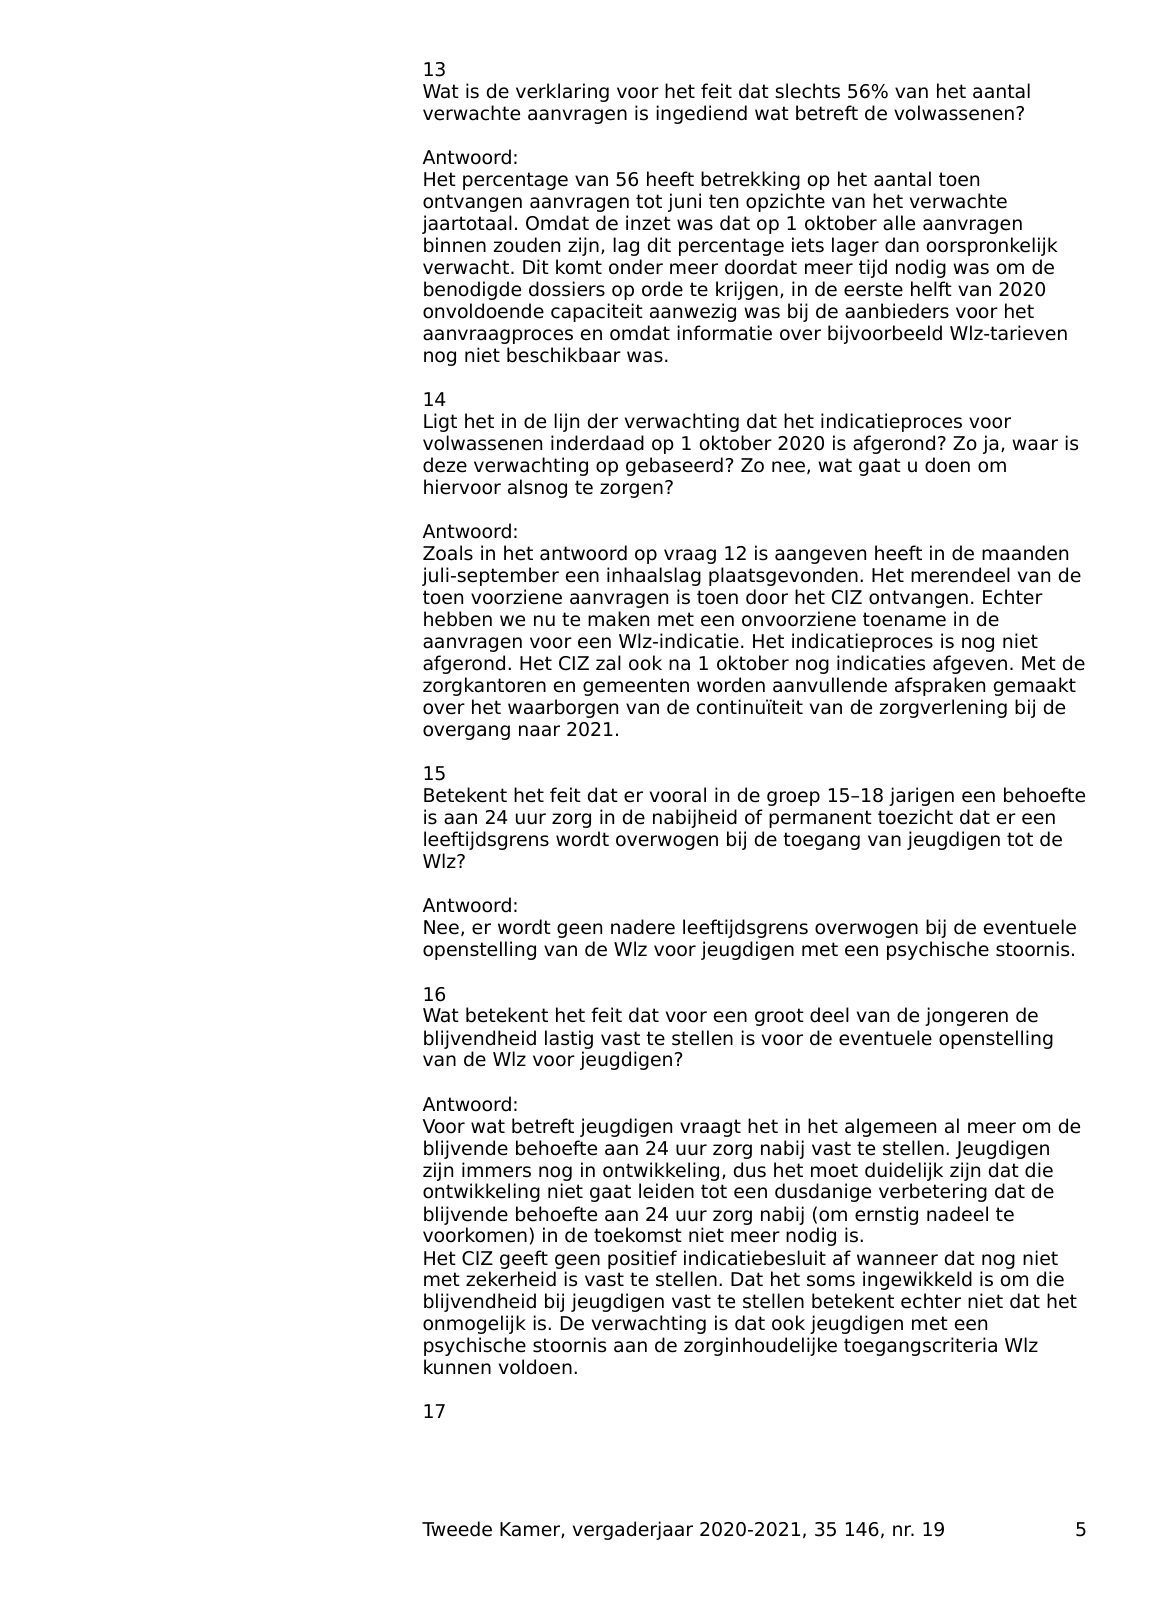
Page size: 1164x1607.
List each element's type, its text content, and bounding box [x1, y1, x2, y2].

text Antwoord: [422, 1093, 1087, 1116]
text Betekent het feit dat er vooral in de groep 15–18 jarigen een behoefte is aan 24 uur zorg in de nabijheid of permanent toezicht dat er een leeftijdsgrens wordt overwogen bij de toegang van jeugdigen tot de Wlz? [422, 785, 1087, 873]
text Wat betekent het feit dat voor een groot deel van de jongeren de blijvendheid lastig vast te stellen is voor de eventuele openstelling van de Wlz voor jeugdigen? [422, 1005, 1087, 1071]
text Het CIZ geeft geen positief indicatiebesluit af wanneer dat nog niet met zekerheid is vast te stellen. Dat het soms ingewikkeld is om die blijvendheid bij jeugdigen vast te stellen betekent echter niet dat het onmogelijk is. De verwachting is dat ook jeugdigen met een psychische stoornis aan de zorginhoudelijke toegangscriteria Wlz kunnen voldoen. [422, 1247, 1087, 1379]
text 14 [422, 389, 1087, 411]
text Antwoord: [422, 895, 1087, 917]
text Het percentage van 56 heeft betrekking op het aantal toen ontvangen aanvragen tot juni ten opzichte van het verwachte jaartotaal. Omdat de inzet was dat op 1 oktober alle aanvragen binnen zouden zijn, lag dit percentage iets lager dan oorspronkelijk verwacht. Dit komt onder meer doordat meer tijd nodig was om de benodigde dossiers op orde te krijgen, in de eerste helft van 2020 onvoldoende capaciteit aanwezig was bij de aanbieders voor het aanvraagproces en omdat informatie over bijvoorbeeld Wlz-tarieven nog niet beschikbaar was. [422, 169, 1087, 367]
text Voor wat betreft jeugdigen vraagt het in het algemeen al meer om de blijvende behoefte aan 24 uur zorg nabij vast te stellen. Jeugdigen zijn immers nog in ontwikkeling, dus het moet duidelijk zijn dat die ontwikkeling niet gaat leiden tot een dusdanige verbetering dat de blijvende behoefte aan 24 uur zorg nabij (om ernstig nadeel te voorkomen) in de toekomst niet meer nodig is. [422, 1116, 1087, 1247]
text Wat is de verklaring voor het feit dat slechts 56% van het aantal verwachte aanvragen is ingediend wat betreft de volwassenen? [422, 81, 1087, 125]
text Antwoord: [422, 147, 1087, 169]
text Antwoord: [422, 521, 1087, 543]
text 16 [422, 983, 1087, 1005]
text 13 [422, 59, 1087, 81]
text 17 [422, 1401, 1087, 1423]
text Ligt het in de lijn der verwachting dat het indicatieproces voor volwassenen inderdaad op 1 oktober 2020 is afgerond? Zo ja, waar is deze verwachting op gebaseerd? Zo nee, wat gaat u doen om hiervoor alsnog te zorgen? [422, 411, 1087, 499]
text Zoals in het antwoord op vraag 12 is aangeven heeft in de maanden juli-september een inhaalslag plaatsgevonden. Het merendeel van de toen voorziene aanvragen is toen door het CIZ ontvangen. Echter hebben we nu te maken met een onvoorziene toename in de aanvragen voor een Wlz-indicatie. Het indicatieproces is nog niet afgerond. Het CIZ zal ook na 1 oktober nog indicaties afgeven. Met de zorgkantoren en gemeenten worden aanvullende afspraken gemaakt over het waarborgen van de continuïteit van de zorgverlening bij de overgang naar 2021. [422, 543, 1087, 741]
text 15 [422, 763, 1087, 785]
text Nee, er wordt geen nadere leeftijdsgrens overwogen bij de eventuele openstelling van de Wlz voor jeugdigen met een psychische stoornis. [422, 917, 1087, 961]
